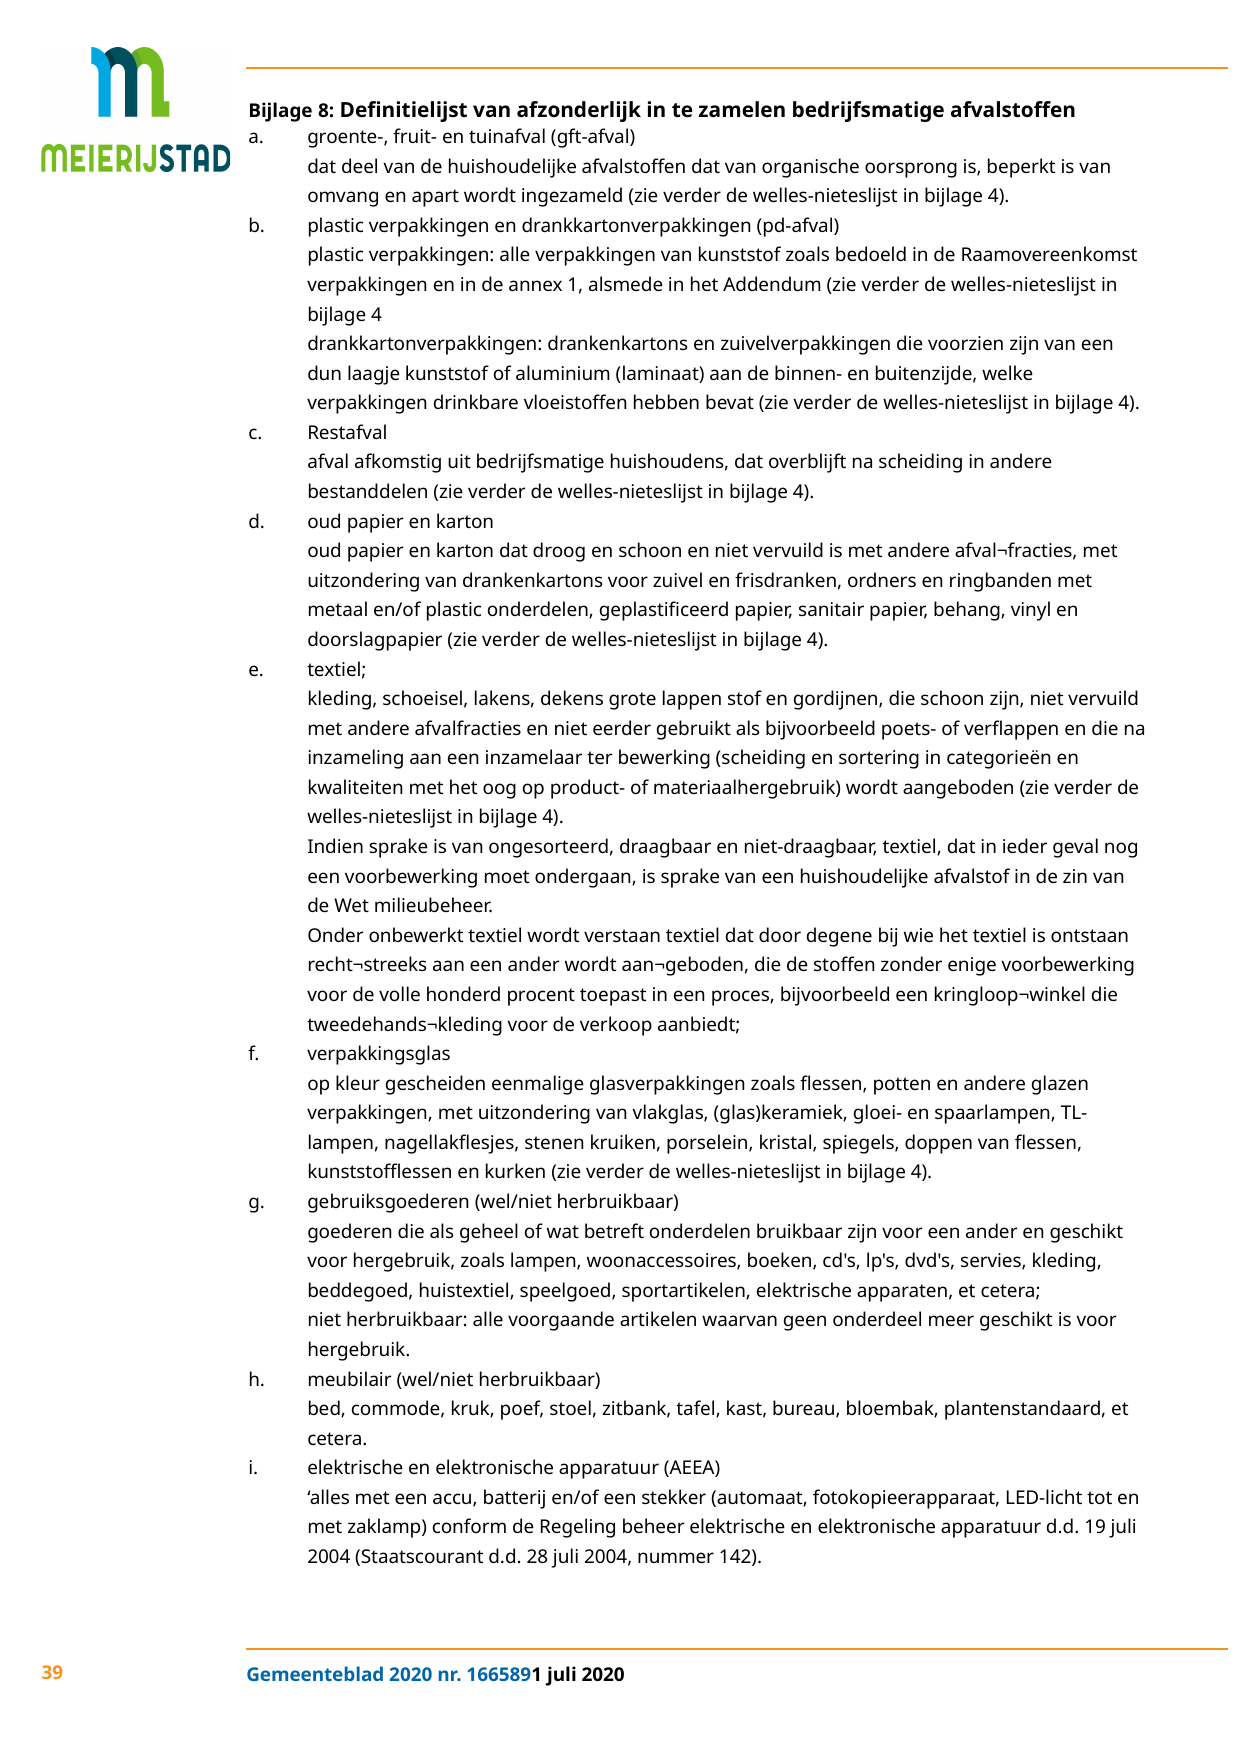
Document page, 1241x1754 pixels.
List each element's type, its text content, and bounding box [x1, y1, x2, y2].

list Onder onbewerkt textiel wordt verstaan textiel dat door degene bij wie het textiel is ontstaan recht¬streeks aan een ander wordt aan¬geboden, die de stoffen zonder enige voorbewerking voor de volle honderd procent toepast in een proces, bijvoorbeeld een kringloop¬winkel die tweedehands¬kleding voor de verkoop aanbiedt; [248, 922, 1152, 1037]
list oud papier en karton dat droog en schoon en niet vervuild is met andere afval¬fracties, met uitzondering van drankenkartons voor zuivel en frisdranken, ordners en ringbanden met metaal en/of plastic onderdelen, geplastificeerd papier, sanitair papier, behang, vinyl en doorslagpapier (zie verder de welles-nieteslijst in bijlage 4). [248, 537, 1152, 652]
list elektrische en elektronische apparatuur (AEEA) [248, 1454, 1152, 1480]
list dat deel van de huishoudelijke afvalstoffen dat van organische oorsprong is, beperkt is van omvang en apart wordt ingezameld (zie verder de welles-nieteslijst in bijlage 4). [248, 153, 1152, 208]
list niet herbruikbaar: alle voorgaande artikelen waarvan geen onderdeel meer geschikt is voor hergebruik. [248, 1307, 1152, 1362]
list kleding, schoeisel, lakens, dekens grote lappen stof en gordijnen, die schoon zijn, niet vervuild met andere afvalfracties en niet eerder gebruikt als bijvoorbeeld poets- of verflappen en die na inzameling aan een inzamelaar ter bewerking (scheiding en sortering in categorieën en kwaliteiten met het oog op product- of materiaalhergebruik) wordt aangeboden (zie verder de welles-nieteslijst in bijlage 4). [248, 685, 1152, 829]
list Indien sprake is van ongesorteerd, draagbaar en niet-draagbaar, textiel, dat in ieder geval nog een voorbewerking moet ondergaan, is sprake van een huishoudelijke afvalstof in de zin van de Wet milieubeheer. [248, 833, 1152, 918]
list drankkartonverpakkingen: drankenkartons en zuivelverpakkingen die voorzien zijn van een dun laagje kunststof of aluminium (laminaat) aan de binnen- en buitenzijde, welke verpakkingen drinkbare vloeistoffen hebben bevat (zie verder de welles-nieteslijst in bijlage 4). [248, 330, 1152, 415]
list textiel; [248, 656, 1152, 682]
list verpakkingsglas [248, 1040, 1152, 1066]
list op kleur gescheiden eenmalige glasverpakkingen zoals flessen, potten en andere glazen verpakkingen, met uitzondering van vlakglas, (glas)keramiek, gloei- en spaarlampen, TL-lampen, nagellakflesjes, stenen kruiken, porselein, kristal, spiegels, doppen van flessen, kunststofflessen en kurken (zie verder de welles-nieteslijst in bijlage 4). [248, 1070, 1152, 1184]
list gebruiksgoederen (wel/niet herbruikbaar) [248, 1188, 1152, 1214]
list Restafval [248, 419, 1152, 445]
list plastic verpakkingen: alle verpakkingen van kunststof zoals bedoeld in de Raamovereenkomst verpakkingen en in de annex 1, alsmede in het Addendum (zie verder de welles-nieteslijst in bijlage 4 [248, 242, 1152, 327]
text Bijlage 8: Definitielijst van afzonderlijk in te zamelen bedrijfsmatige afvalstoffen [248, 95, 1152, 123]
list ‘alles met een accu, batterij en/of een stekker (automaat, fotokopieerapparaat, LED-licht tot en met zaklamp) conform de Regeling beheer elektrische en elektronische apparatuur d.d. 19 juli 2004 (Staatscourant d.d. 28 juli 2004, nummer 142). [248, 1484, 1152, 1569]
list plastic verpakkingen en drankkartonverpakkingen (pd-afval) [248, 212, 1152, 238]
list oud papier en karton [248, 508, 1152, 534]
list afval afkomstig uit bedrijfsmatige huishoudens, dat overblijft na scheiding in andere bestanddelen (zie verder de welles-nieteslijst in bijlage 4). [248, 449, 1152, 504]
list goederen die als geheel of wat betreft onderdelen bruikbaar zijn voor een ander en geschikt voor hergebruik, zoals lampen, woonaccessoires, boeken, cd's, lp's, dvd's, servies, kleding, beddegoed, huistextiel, speelgoed, sportartikelen, elektrische apparaten, et cetera; [248, 1218, 1152, 1303]
list groente-, fruit- en tuinafval (gft-afval) [248, 123, 1152, 149]
list bed, commode, kruk, poef, stoel, zitbank, tafel, kast, bureau, bloembak, plantenstandaard, et cetera. [248, 1395, 1152, 1451]
picture [41, 47, 231, 172]
list meubilair (wel/niet herbruikbaar) [248, 1366, 1152, 1392]
